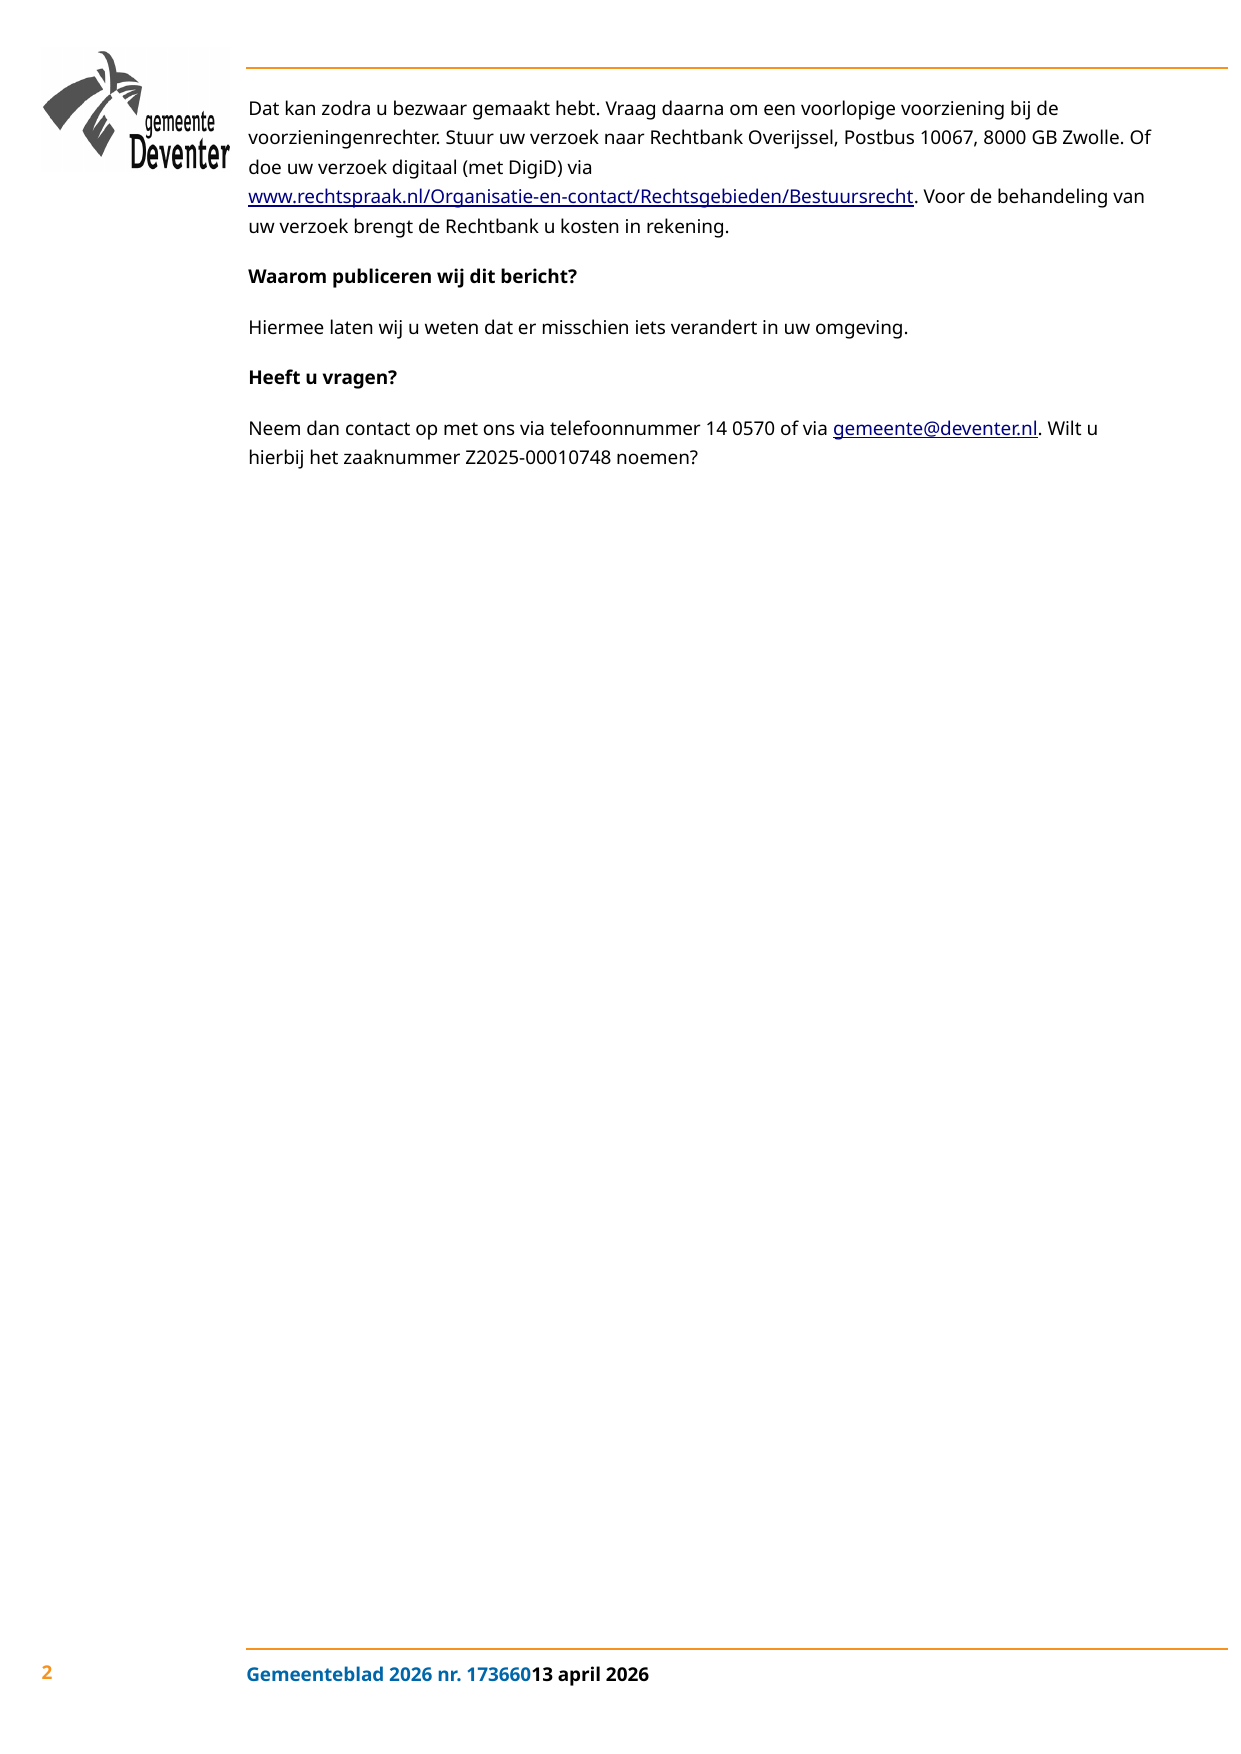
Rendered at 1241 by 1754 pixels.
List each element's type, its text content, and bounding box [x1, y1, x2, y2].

picture [41, 47, 231, 172]
text Hiermee laten wij u weten dat er misschien iets verandert in uw omgeving. [248, 314, 1152, 340]
text Waarom publiceren wij dit bericht? [248, 263, 1152, 289]
text Dat kan zodra u bezwaar gemaakt hebt. Vraag daarna om een voorlopige voorziening bij de voorzieningenrechter. Stuur uw verzoek naar Rechtbank Overijssel, Postbus 10067, 8000 GB Zwolle. Of doe uw verzoek digitaal (met DigiD) via www.rechtspraak.nl/Organisatie-en-contact/Rechtsgebieden/Bestuursrecht. Voor de behandeling van uw verzoek brengt de Rechtbank u kosten in rekening. [248, 95, 1152, 239]
text Heeft u vragen? [248, 364, 1152, 390]
text Neem dan contact op met ons via telefoonnummer 14 0570 of via gemeente@deventer.nl. Wilt u hierbij het zaaknummer Z2025-00010748 noemen? [248, 415, 1152, 470]
